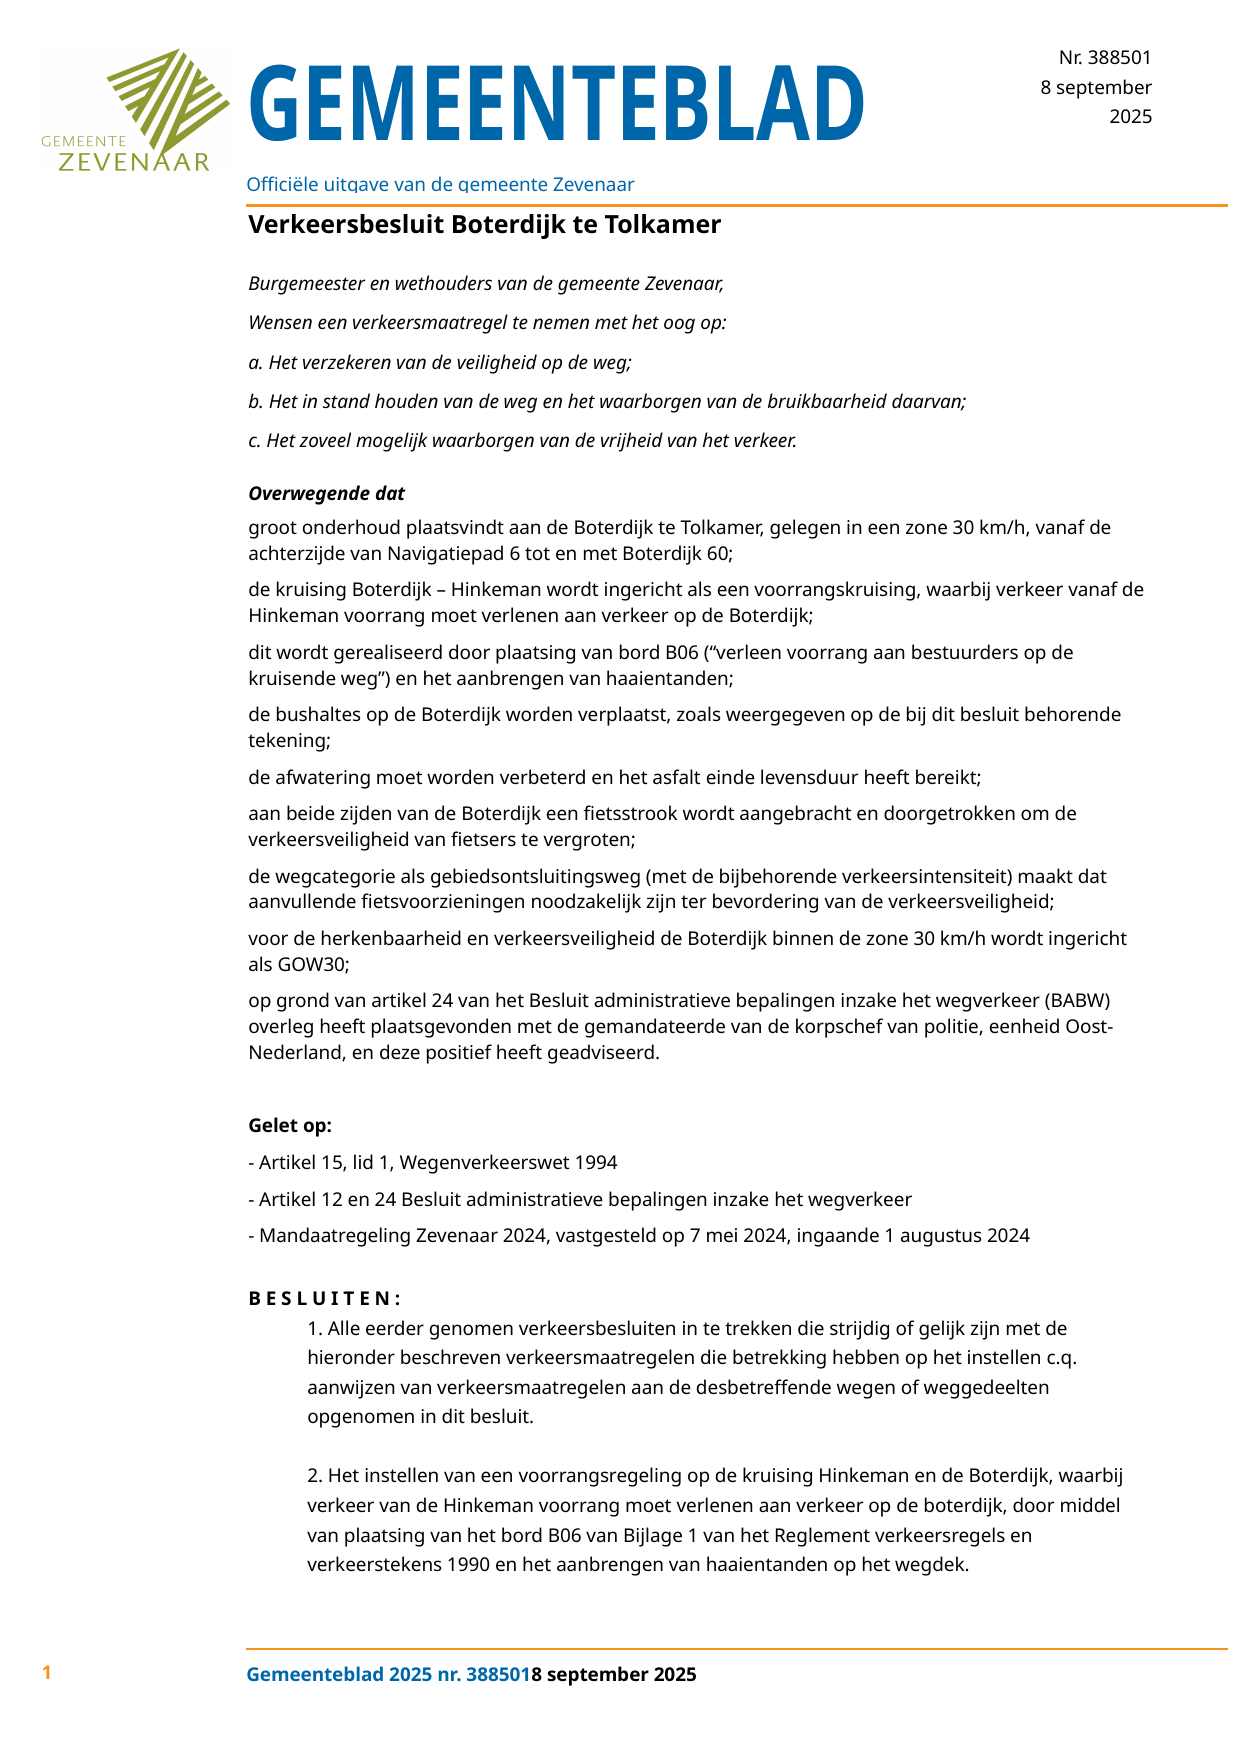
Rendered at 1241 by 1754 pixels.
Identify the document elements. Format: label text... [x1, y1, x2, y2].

picture [41, 47, 231, 172]
text a. Het verzekeren van de veiligheid op de weg; [248, 349, 1152, 374]
text de wegcategorie als gebiedsontsluitingsweg (met de bijbehorende verkeersintensiteit) maakt dat aanvullende fietsvoorzieningen noodzakelijk zijn ter bevordering van de verkeersveiligheid; [248, 863, 1152, 914]
list 2. Het instellen van een voorrangsregeling op de kruising Hinkeman en de Boterdijk, waarbij verkeer van de Hinkeman voorrang moet verlenen aan verkeer op de boterdijk, door middel van plaatsing van het bord B06 van Bijlage 1 van het Reglement verkeersregels en verkeerstekens 1990 en het aanbrengen van haaientanden op het wegdek. [248, 1463, 1152, 1577]
text Wensen een verkeersmaatregel te nemen met het oog op: [248, 309, 1152, 335]
text Burgemeester en wethouders van de gemeente Zevenaar, [248, 270, 1152, 296]
text dit wordt gerealiseerd door plaatsing van bord B06 (“verleen voorrang aan bestuurders op de kruisende weg”) en het aanbrengen van haaientanden; [248, 639, 1152, 691]
text - Artikel 12 en 24 Besluit administratieve bepalingen inzake het wegverkeer [248, 1186, 1152, 1212]
text - Mandaatregeling Zevenaar 2024, vastgesteld op 7 mei 2024, ingaande 1 augustus 2024 [248, 1222, 1152, 1248]
text Verkeersbesluit Boterdijk te Tolkamer [248, 207, 1152, 241]
text voor de herkenbaarheid en verkeersveiligheid de Boterdijk binnen de zone 30 km/h wordt ingericht als GOW30; [248, 925, 1152, 977]
text op grond van artikel 24 van het Besluit administratieve bepalingen inzake het wegverkeer (BABW) overleg heeft plaatsgevonden met de gemandateerde van de korpschef van politie, eenheid Oost-Nederland, en deze positief heeft geadviseerd. [248, 988, 1152, 1065]
text de bushaltes op de Boterdijk worden verplaatst, zoals weergegeven op de bij dit besluit behorende tekening; [248, 701, 1152, 753]
text Overwegende dat [248, 480, 1152, 506]
text groot onderhoud plaatsvindt aan de Boterdijk te Tolkamer, gelegen in een zone 30 km/h, vanaf de achterzijde van Navigatiepad 6 tot en met Boterdijk 60; [248, 514, 1152, 566]
text c. Het zoveel mogelijk waarborgen van de vrijheid van het verkeer. [248, 427, 1152, 453]
text B E S L U I T E N : [248, 1285, 1152, 1311]
list 1. Alle eerder genomen verkeersbesluiten in te trekken die strijdig of gelijk zijn met de hieronder beschreven verkeersmaatregelen die betrekking hebben op het instellen c.q. aanwijzen van verkeersmaatregelen aan de desbetreffende wegen of weggedeelten opgenomen in dit besluit. [248, 1315, 1152, 1429]
text de kruising Boterdijk – Hinkeman wordt ingericht als een voorrangskruising, waarbij verkeer vanaf de Hinkeman voorrang moet verlenen aan verkeer op de Boterdijk; [248, 577, 1152, 628]
text Gelet op: [248, 1112, 1152, 1138]
text aan beide zijden van de Boterdijk een fietsstrook wordt aangebracht en doorgetrokken om de verkeersveiligheid van fietsers te vergroten; [248, 801, 1152, 852]
text - Artikel 15, lid 1, Wegenverkeerswet 1994 [248, 1149, 1152, 1175]
text b. Het in stand houden van de weg en het waarborgen van de bruikbaarheid daarvan; [248, 388, 1152, 414]
text de afwatering moet worden verbeterd en het asfalt einde levensduur heeft bereikt; [248, 764, 1152, 789]
